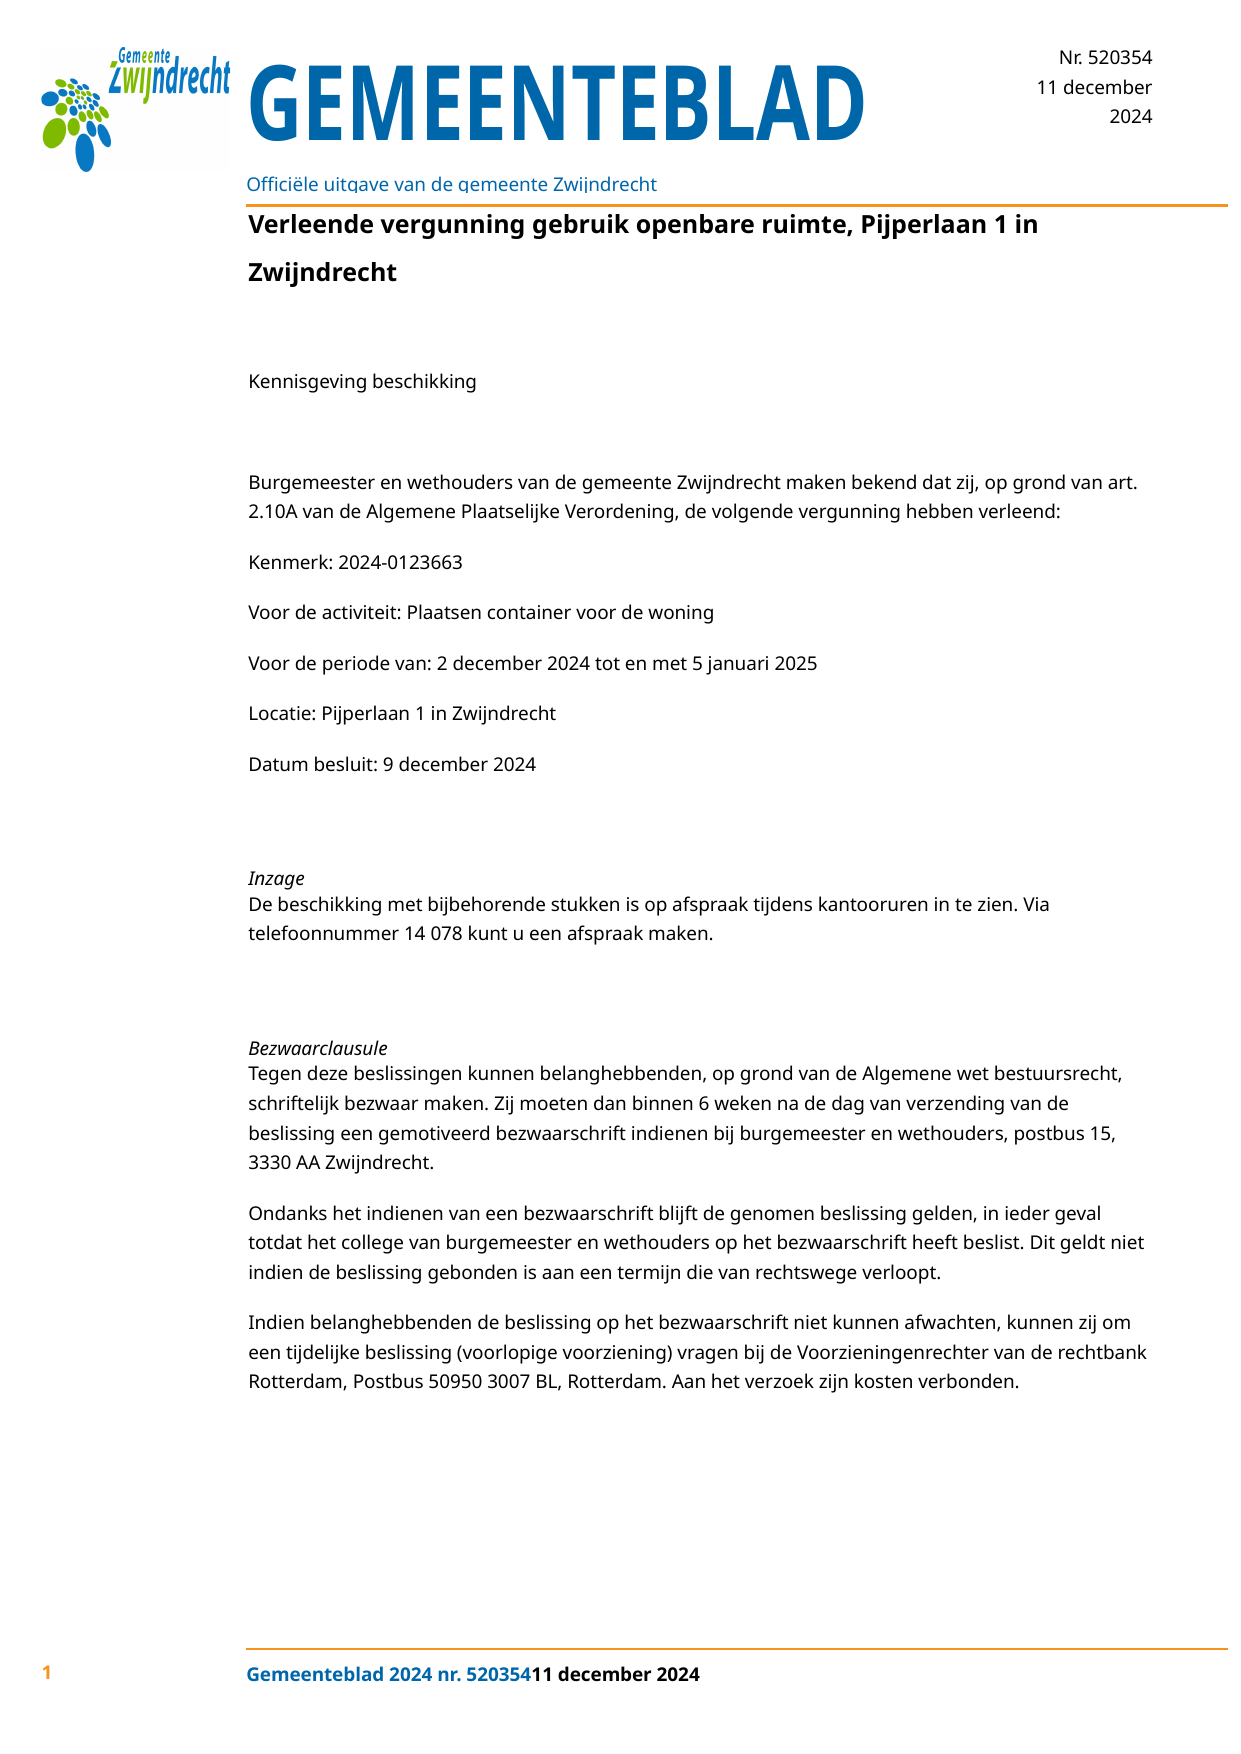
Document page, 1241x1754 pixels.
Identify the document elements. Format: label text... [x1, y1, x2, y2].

text Kennisgeving beschikking [248, 368, 1152, 394]
text Burgemeester en wethouders van de gemeente Zwijndrecht maken bekend dat zij, op grond van art. 2.10A van de Algemene Plaatselijke Verordening, de volgende vergunning hebben verleend: [248, 469, 1152, 524]
text De beschikking met bijbehorende stukken is op afspraak tijdens kantooruren in te zien. Via telefoonnummer 14 078 kunt u een afspraak maken. [248, 891, 1152, 946]
text Indien belanghebbenden de beslissing op het bezwaarschrift niet kunnen afwachten, kunnen zij om een tijdelijke beslissing (voorlopige voorziening) vragen bij de Voorzieningenrechter van de rechtbank Rotterdam, Postbus 50950 3007 BL, Rotterdam. Aan het verzoek zijn kosten verbonden. [248, 1309, 1152, 1394]
text Tegen deze beslissingen kunnen belanghebbenden, op grond van de Algemene wet bestuursrecht, schriftelijk bezwaar maken. Zij moeten dan binnen 6 weken na de dag van verzending van de beslissing een gemotiveerd bezwaarschrift indienen bij burgemeester en wethouders, postbus 15, 3330 AA Zwijndrecht. [248, 1061, 1152, 1175]
text Verleende vergunning gebruik openbare ruimte, Pijperlaan 1 in Zwijndrecht [248, 207, 1152, 288]
text Ondanks het indienen van een bezwaarschrift blijft de genomen beslissing gelden, in ieder geval totdat het college van burgemeester en wethouders op het bezwaarschrift heeft beslist. Dit geldt niet indien de beslissing gebonden is aan een termijn die van rechtswege verloopt. [248, 1200, 1152, 1285]
text Voor de periode van: 2 december 2024 tot en met 5 januari 2025 [248, 650, 1152, 676]
text Locatie: Pijperlaan 1 in Zwijndrecht [248, 700, 1152, 726]
text Datum besluit: 9 december 2024 [248, 751, 1152, 777]
text Inzage [248, 865, 1152, 891]
text Kenmerk: 2024-0123663 [248, 549, 1152, 575]
text Bezwaarclausule [248, 1035, 1152, 1061]
picture [41, 47, 231, 172]
text Voor de activiteit: Plaatsen container voor de woning [248, 599, 1152, 625]
